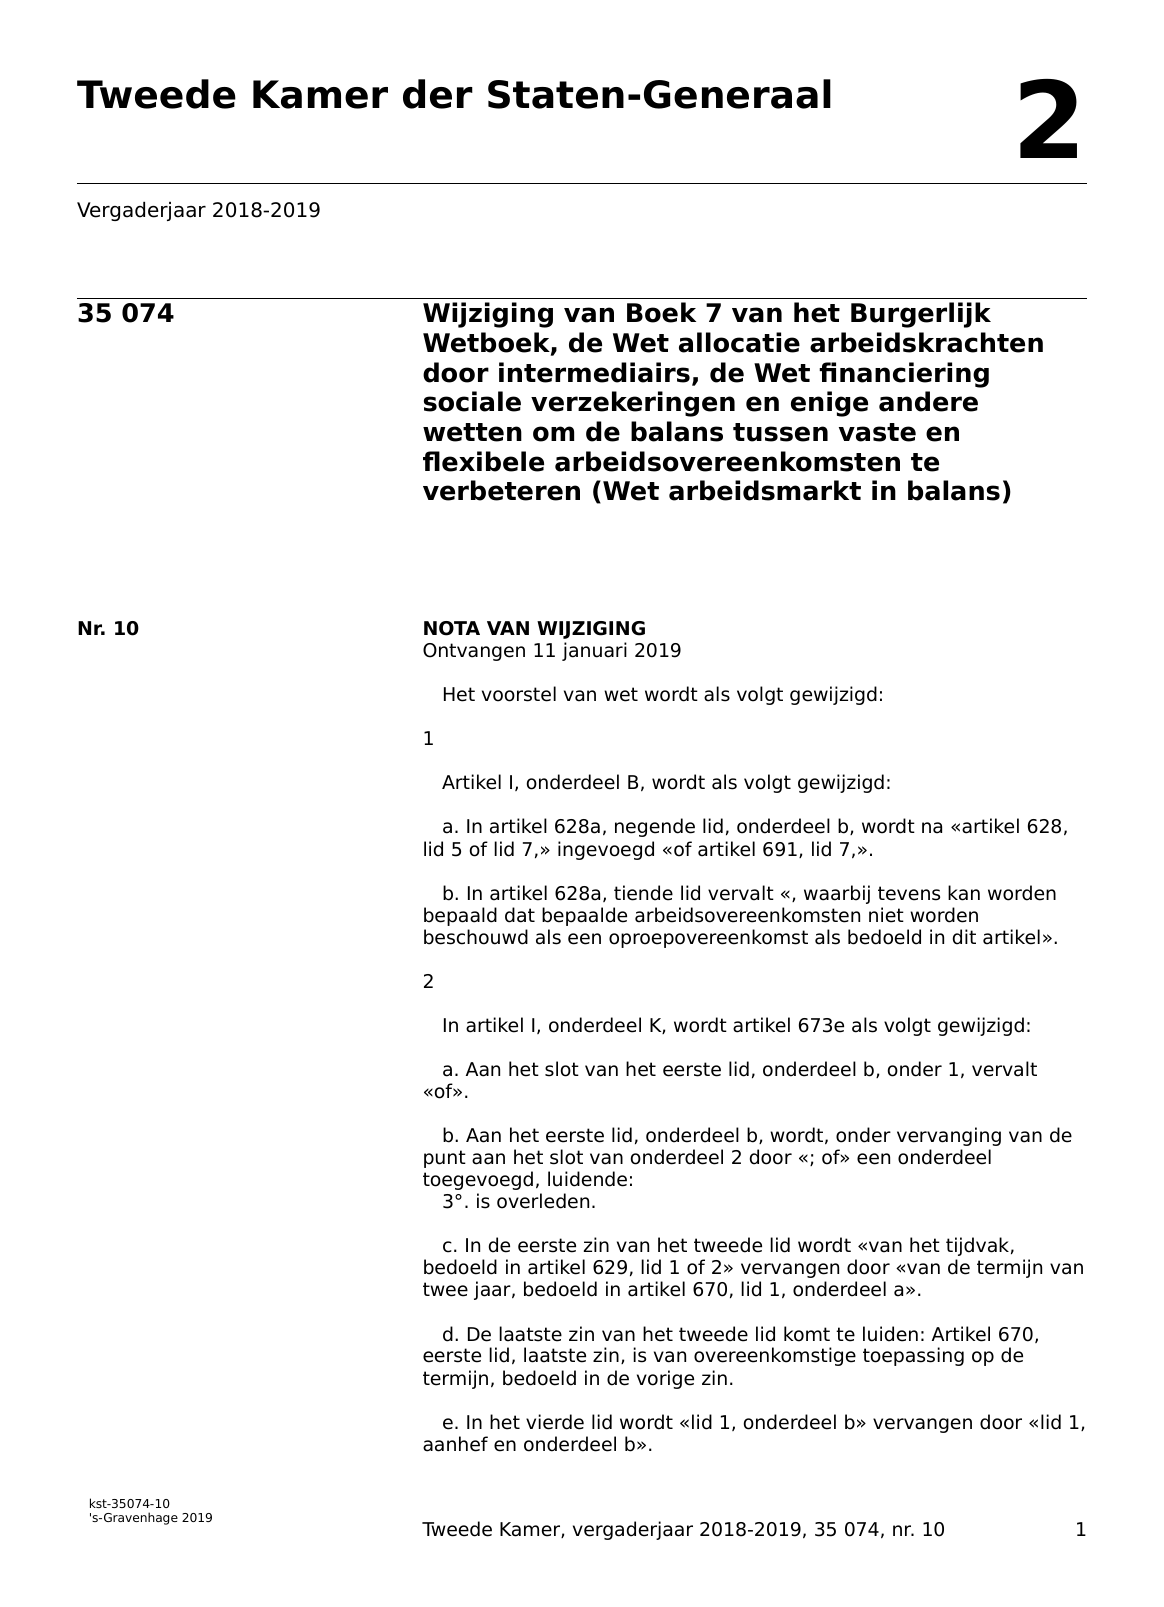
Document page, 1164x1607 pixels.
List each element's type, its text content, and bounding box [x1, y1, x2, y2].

text a. Aan het slot van het eerste lid, onderdeel b, onder 1, vervalt «of». [422, 1059, 1087, 1103]
text a. In artikel 628a, negende lid, onderdeel b, wordt na «artikel 628, lid 5 of lid 7,» ingevoegd «of artikel 691, lid 7,». [422, 816, 1087, 860]
text In artikel I, onderdeel K, wordt artikel 673e als volgt gewijzigd: [422, 1015, 1087, 1037]
text Ontvangen 11 januari 2019 [422, 640, 1087, 662]
text 3°. is overleden. [422, 1191, 1087, 1213]
subtitle 35 074 Wijziging van Boek 7 van het Burgerlijk Wetboek, de Wet allocatie arbeidskrachten door intermediairs, de Wet financiering sociale verzekeringen en enige andere wetten om de balans tussen vaste en flexibele arbeidsovereenkomsten te verbeteren (Wet arbeidsmarkt in balans) [77, 299, 1087, 507]
text b. In artikel 628a, tiende lid vervalt «, waarbij tevens kan worden bepaald dat bepaalde arbeidsovereenkomsten niet worden beschouwd als een oproepovereenkomst als bedoeld in dit artikel». [422, 883, 1087, 948]
text Artikel I, onderdeel B, wordt als volgt gewijzigd: [422, 772, 1087, 794]
table_header 2 [886, 59, 1087, 183]
table_header Tweede Kamer der Staten-Generaal [77, 59, 886, 183]
subtitle Nr. 10 NOTA VAN WIJZIGING [77, 618, 1087, 640]
text e. In het vierde lid wordt «lid 1, onderdeel b» vervangen door «lid 1, aanhef en onderdeel b». [422, 1412, 1087, 1456]
text b. Aan het eerste lid, onderdeel b, wordt, onder vervanging van de punt aan het slot van onderdeel 2 door «; of» een onderdeel toegevoegd, luidende: [422, 1125, 1087, 1191]
text c. In de eerste zin van het tweede lid wordt «van het tijdvak, bedoeld in artikel 629, lid 1 of 2» vervangen door «van de termijn van twee jaar, bedoeld in artikel 670, lid 1, onderdeel a». [422, 1235, 1087, 1301]
subtitle 2 [422, 971, 1087, 993]
text Het voorstel van wet wordt als volgt gewijzigd: [422, 684, 1087, 706]
subtitle 1 [422, 728, 1087, 750]
text d. De laatste zin van het tweede lid komt te luiden: Artikel 670, eerste lid, laatste zin, is van overeenkomstige toepassing op de termijn, bedoeld in de vorige zin. [422, 1323, 1087, 1389]
text 's-Gravenhage 2019 [88, 1511, 323, 1525]
table_cell Vergaderjaar 2018-2019 [77, 184, 1087, 298]
text kst-35074-10 [88, 1497, 323, 1511]
